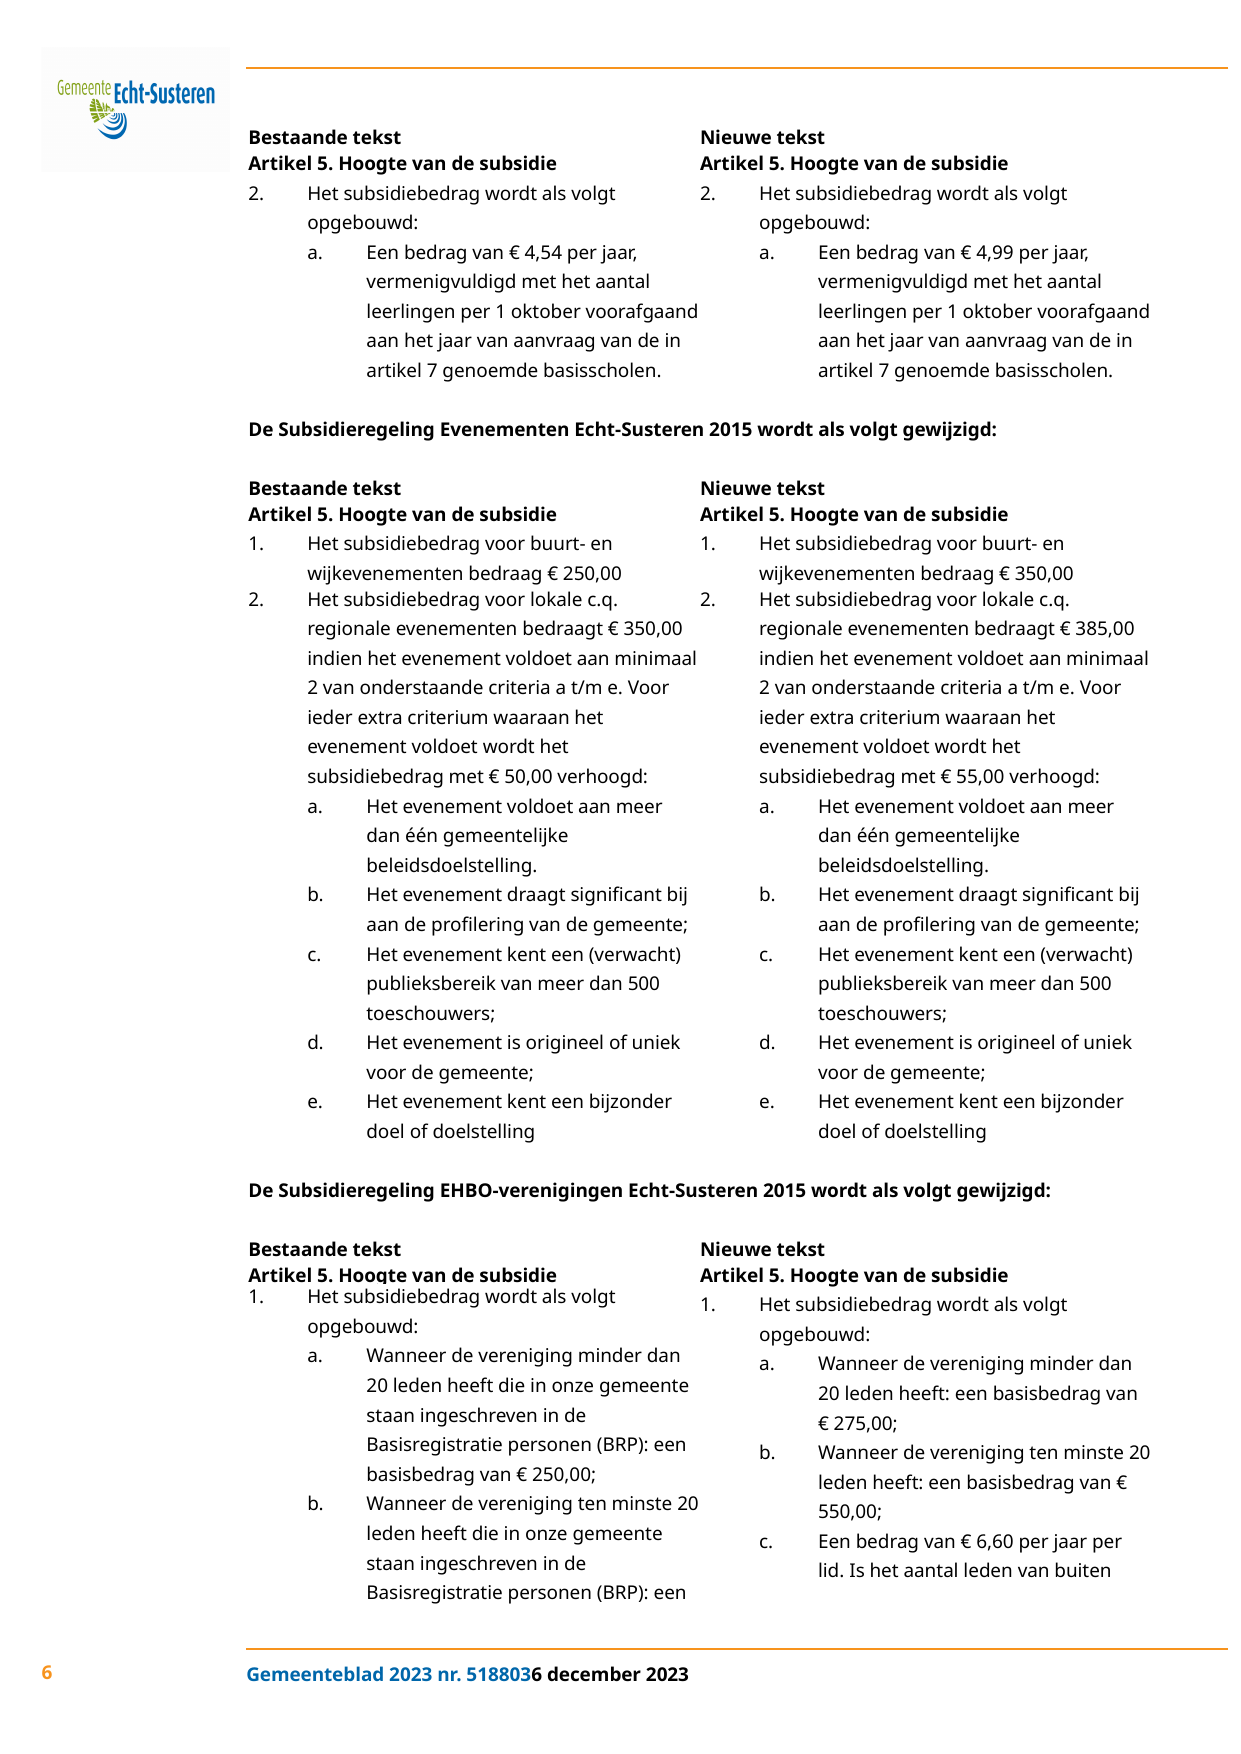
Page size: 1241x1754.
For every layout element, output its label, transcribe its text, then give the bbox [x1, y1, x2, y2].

table_cell Artikel 5. Hoogte van de subsidie Het subsidiebedrag voor buurt- en wijkevenementen bedraag € 250,00 [248, 501, 700, 586]
table_header Bestaande tekst [248, 475, 700, 501]
table_cell Het subsidiebedrag voor lokale c.q. regionale evenementen bedraagt € 385,00 indien het evenement voldoet aan minimaal 2 van onderstaande criteria a t/m e. Voor ieder extra criterium waaraan het evenement voldoet wordt het subsidiebedrag met € 55,00 verhoogd: Het evenement voldoet aan meer dan één gemeentelijke beleidsdoelstelling. Het evenement draagt significant bij aan de profilering van de gemeente; Het evenement kent een (verwacht) publieksbereik van meer dan 500 toeschouwers; Het evenement is origineel of uniek voor de gemeente; Het evenement kent een bijzonder doel of doelstelling [700, 586, 1152, 1144]
text De Subsidieregeling Evenementen Echt-Susteren 2015 wordt als volgt gewijzigd: [248, 416, 1152, 442]
table_cell Artikel 5. Hoogte van de subsidie Het subsidiebedrag wordt als volgt opgebouwd: Wanneer de vereniging minder dan 20 leden heeft die in onze gemeente staan ingeschreven in de Basisregistratie personen (BRP): een basisbedrag van € 250,00; Wanneer de vereniging ten minste 20 leden heeft die in onze gemeente staan ingeschreven in de Basisregistratie personen (BRP): een [248, 1262, 700, 1605]
table_cell Artikel 5. Hoogte van de subsidie Het subsidiebedrag wordt als volgt opgebouwd: Wanneer de vereniging minder dan 20 leden heeft: een basisbedrag van € 275,00; Wanneer de vereniging ten minste 20 leden heeft: een basisbedrag van € 550,00; Een bedrag van € 6,60 per jaar per lid. Is het aantal leden van buiten [700, 1262, 1152, 1605]
table_header Nieuwe tekst [700, 1236, 1152, 1262]
table_cell Artikel 5. Hoogte van de subsidie Het subsidiebedrag wordt als volgt opgebouwd: Een bedrag van € 4,99 per jaar, vermenigvuldigd met het aantal leerlingen per 1 oktober voorafgaand aan het jaar van aanvraag van de in artikel 7 genoemde basisscholen. [700, 150, 1152, 383]
table_header Nieuwe tekst [700, 475, 1152, 501]
table_cell Het subsidiebedrag voor lokale c.q. regionale evenementen bedraagt € 350,00 indien het evenement voldoet aan minimaal 2 van onderstaande criteria a t/m e. Voor ieder extra criterium waaraan het evenement voldoet wordt het subsidiebedrag met € 50,00 verhoogd: Het evenement voldoet aan meer dan één gemeentelijke beleidsdoelstelling. Het evenement draagt significant bij aan de profilering van de gemeente; Het evenement kent een (verwacht) publieksbereik van meer dan 500 toeschouwers; Het evenement is origineel of uniek voor de gemeente; Het evenement kent een bijzonder doel of doelstelling [248, 586, 700, 1144]
table_header Bestaande tekst [248, 1236, 700, 1262]
table_cell Artikel 5. Hoogte van de subsidie Het subsidiebedrag wordt als volgt opgebouwd: Een bedrag van € 4,54 per jaar, vermenigvuldigd met het aantal leerlingen per 1 oktober voorafgaand aan het jaar van aanvraag van de in artikel 7 genoemde basisscholen. [248, 150, 700, 383]
text De Subsidieregeling EHBO-verenigingen Echt-Susteren 2015 wordt als volgt gewijzigd: [248, 1177, 1152, 1202]
table_cell Artikel 5. Hoogte van de subsidie Het subsidiebedrag voor buurt- en wijkevenementen bedraag € 350,00 [700, 501, 1152, 586]
table_header Bestaande tekst [248, 125, 700, 150]
picture [41, 47, 231, 172]
table_header Nieuwe tekst [700, 125, 1152, 150]
